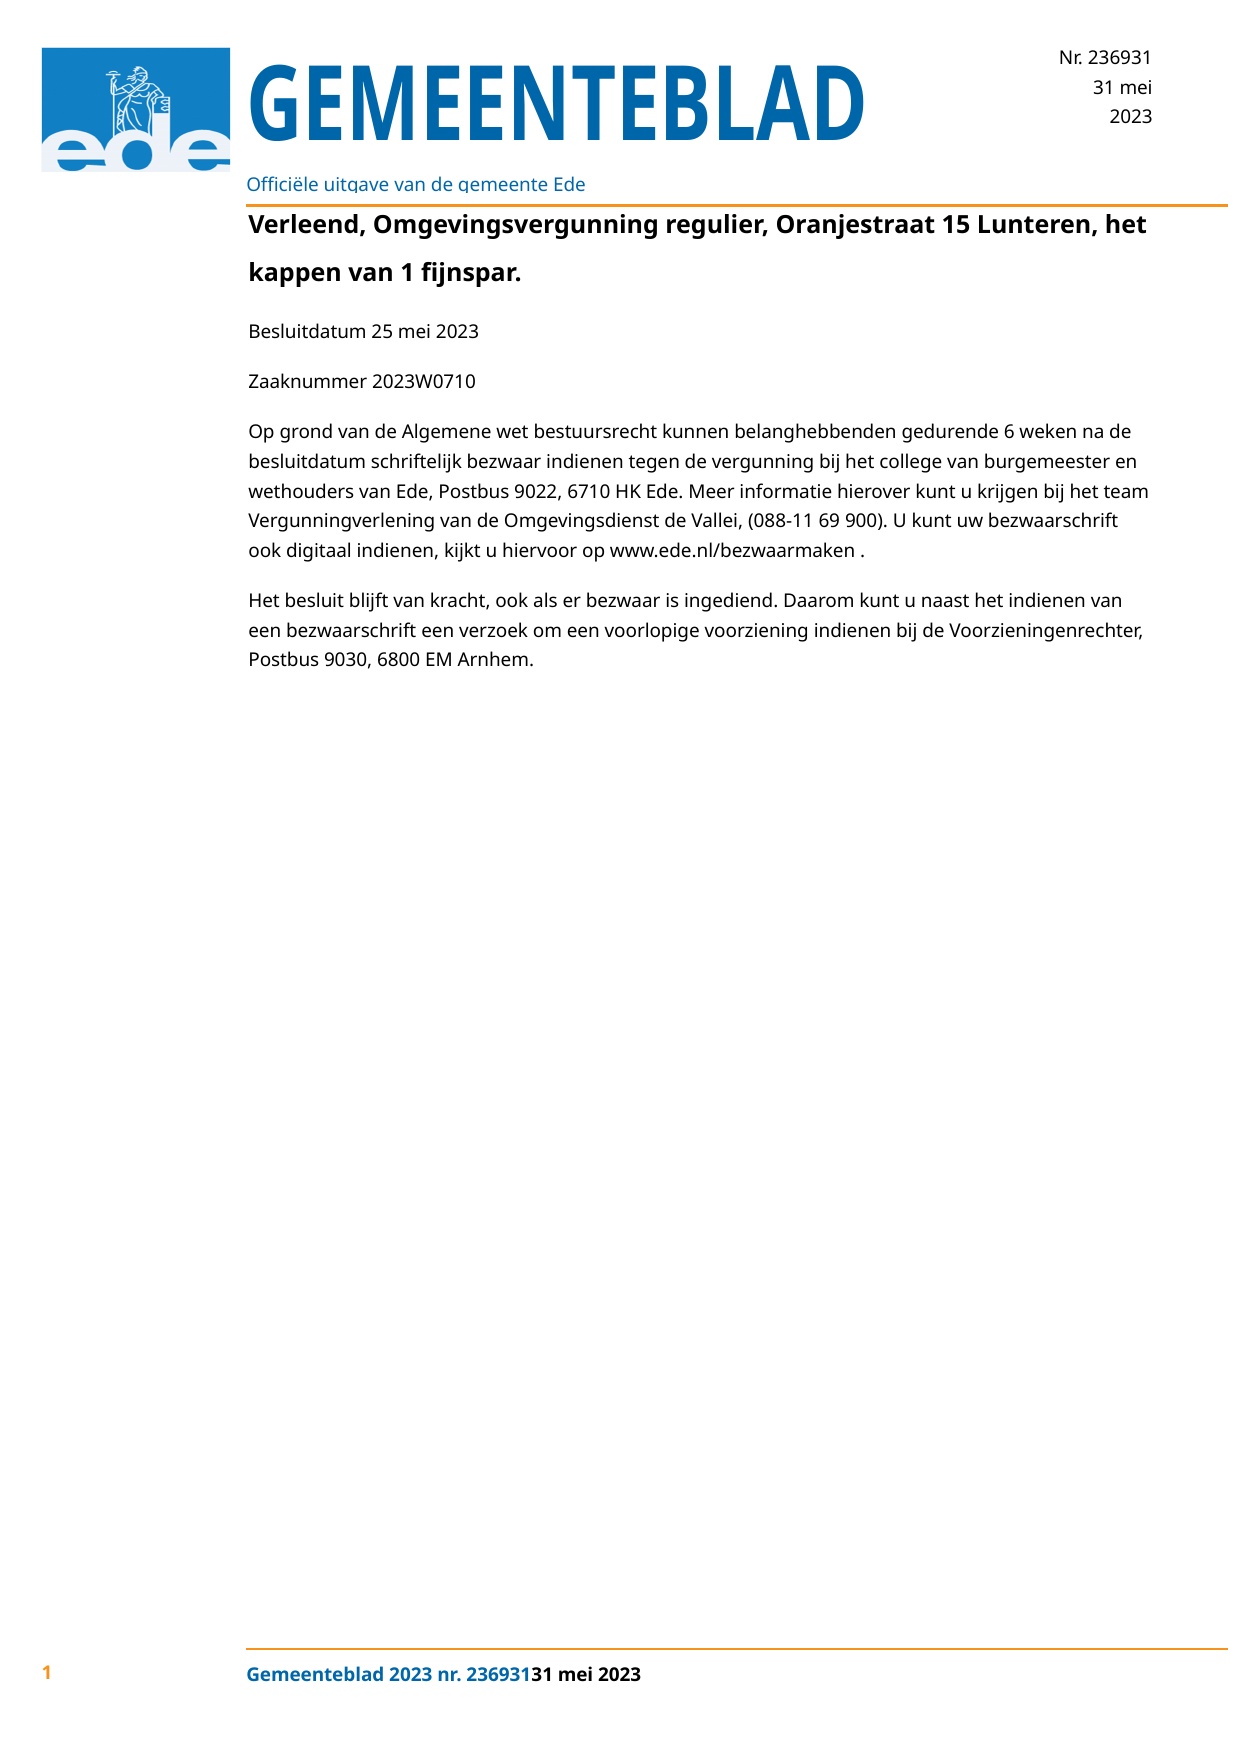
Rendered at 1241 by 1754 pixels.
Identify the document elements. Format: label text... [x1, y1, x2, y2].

picture [41, 47, 231, 172]
text Besluitdatum 25 mei 2023 [248, 318, 1152, 344]
text Zaaknummer 2023W0710 [248, 368, 1152, 394]
text Op grond van de Algemene wet bestuursrecht kunnen belanghebbenden gedurende 6 weken na de besluitdatum schriftelijk bezwaar indienen tegen de vergunning bij het college van burgemeester en wethouders van Ede, Postbus 9022, 6710 HK Ede. Meer informatie hierover kunt u krijgen bij het team Vergunningverlening van de Omgevingsdienst de Vallei, (088-11 69 900). U kunt uw bezwaarschrift ook digitaal indienen, kijkt u hiervoor op www.ede.nl/bezwaarmaken . [248, 419, 1152, 563]
text Het besluit blijft van kracht, ook als er bezwaar is ingediend. Daarom kunt u naast het indienen van een bezwaarschrift een verzoek om een voorlopige voorziening indienen bij de Voorzieningenrechter, Postbus 9030, 6800 EM Arnhem. [248, 587, 1152, 672]
text Verleend, Omgevingsvergunning regulier, Oranjestraat 15 Lunteren, het kappen van 1 fijnspar. [248, 207, 1152, 288]
